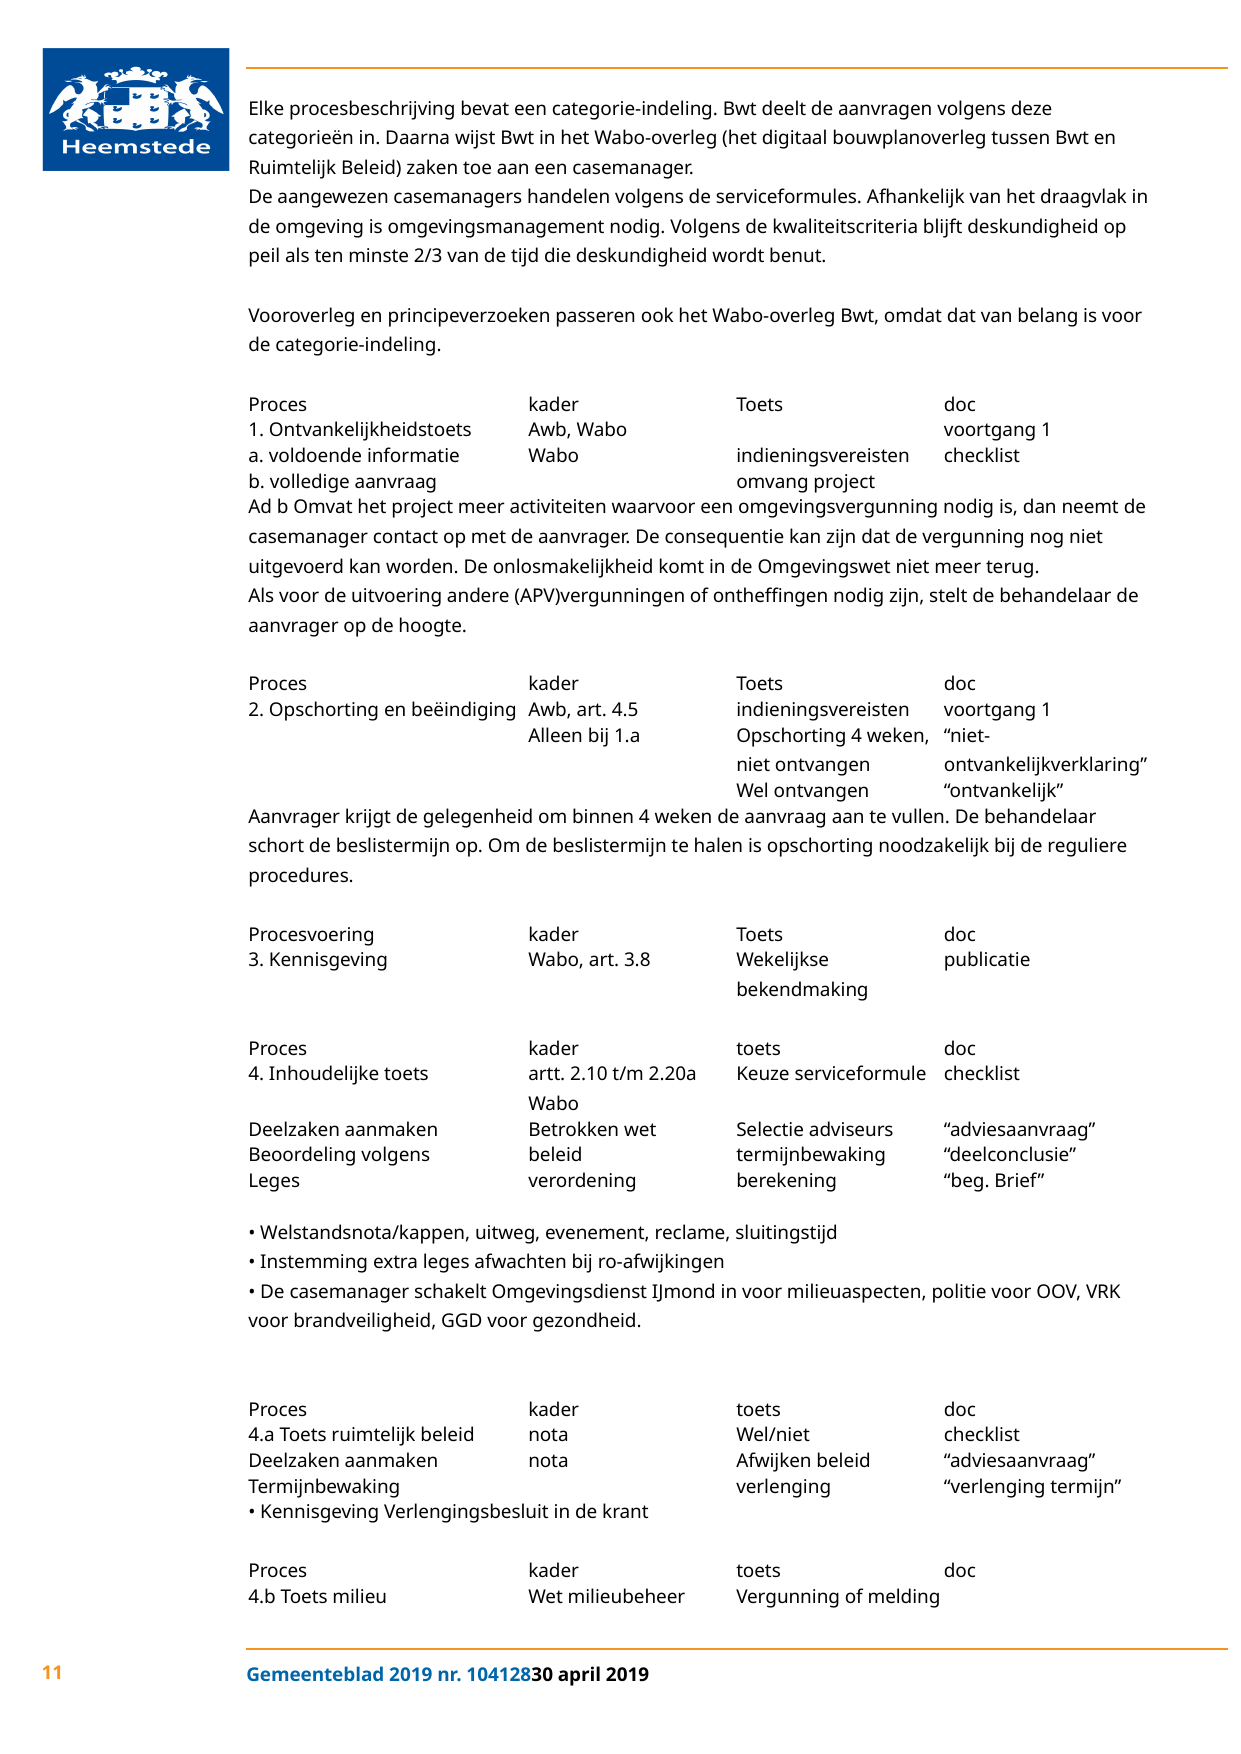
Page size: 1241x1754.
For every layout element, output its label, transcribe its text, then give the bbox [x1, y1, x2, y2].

table_cell [528, 468, 736, 494]
table_cell b. volledige aanvraag [248, 468, 528, 494]
table_header Proces [248, 671, 528, 696]
table_cell “adviesaanvraag” [944, 1116, 1152, 1142]
table_cell • Welstandsnota/kappen, uitweg, evenement, reclame, sluitingstijd • Instemming extra leges afwachten bij ro-afwijkingen • De casemanager schakelt Omgevingsdienst IJmond in voor milieuaspecten, politie voor OOV, VRK voor brandveiligheid, GGD voor gezondheid. [248, 1219, 1152, 1333]
table_header Proces [248, 1035, 528, 1061]
table_header doc [944, 671, 1152, 696]
table_cell Wet milieubeheer [528, 1583, 736, 1609]
table_cell a. voldoende informatie [248, 442, 528, 468]
table_cell Deelzaken aanmaken [248, 1447, 528, 1473]
table_cell verlenging [736, 1473, 944, 1499]
table_header doc [944, 1396, 1152, 1422]
table_cell [248, 722, 528, 777]
table_cell Afwijken beleid [736, 1447, 944, 1473]
table_cell Wekelijkse bekendmaking [736, 947, 944, 1002]
table_cell Keuze serviceformule [736, 1061, 944, 1116]
table_cell Deelzaken aanmaken [248, 1116, 528, 1142]
table_cell Leges [248, 1168, 528, 1193]
table_cell verordening [528, 1168, 736, 1193]
table_cell Awb, art. 4.5 [528, 696, 736, 722]
table_header Procesvoering [248, 921, 528, 947]
text Elke procesbeschrijving bevat een categorie-indeling. Bwt deelt de aanvragen volgens deze categorieën in. Daarna wijst Bwt in het Wabo-overleg (het digitaal bouwplanoverleg tussen Bwt en Ruimtelijk Beleid) zaken toe aan een casemanager. [248, 95, 1152, 180]
table_header Proces [248, 1558, 528, 1583]
table_cell Betrokken wet [528, 1116, 736, 1142]
table_cell Awb, Wabo [528, 416, 736, 442]
table_cell indieningsvereisten [736, 696, 944, 722]
table_cell artt. 2.10 t/m 2.20a Wabo [528, 1061, 736, 1116]
table_header Toets [736, 921, 944, 947]
table_cell Ad b Omvat het project meer activiteiten waarvoor een omgevingsvergunning nodig is, dan neemt de casemanager contact op met de aanvrager. De consequentie kan zijn dat de vergunning nog niet uitgevoerd kan worden. De onlosmakelijkheid komt in de Omgevingswet niet meer terug. Als voor de uitvoering andere (APV)vergunningen of ontheffingen nodig zijn, stelt de behandelaar de aanvrager op de hoogte. [248, 494, 1152, 638]
table_cell Vergunning of melding [736, 1583, 944, 1609]
table_header kader [528, 1558, 736, 1583]
table_cell 4. Inhoudelijke toets [248, 1061, 528, 1116]
table_header Proces [248, 1396, 528, 1422]
table_cell publicatie [944, 947, 1152, 1002]
table_cell “ontvankelijk” [944, 778, 1152, 803]
table_cell “adviesaanvraag” [944, 1447, 1152, 1473]
table_cell nota [528, 1422, 736, 1447]
table_cell Wabo, art. 3.8 [528, 947, 736, 1002]
table_cell omvang project [736, 468, 944, 494]
table_cell [248, 778, 528, 803]
table_header Proces [248, 391, 528, 416]
table_cell Alleen bij 1.a [528, 722, 736, 777]
table_cell termijnbewaking [736, 1142, 944, 1167]
table_cell [736, 416, 944, 442]
table_cell 2. Opschorting en beëindiging [248, 696, 528, 722]
table_header Toets [736, 391, 944, 416]
table_cell checklist [944, 442, 1152, 468]
picture [41, 47, 231, 172]
table_cell beleid [528, 1142, 736, 1167]
table_cell Opschorting 4 weken, niet ontvangen [736, 722, 944, 777]
table_cell “deelconclusie” [944, 1142, 1152, 1167]
table_cell “verlenging termijn” [944, 1473, 1152, 1499]
table_header kader [528, 921, 736, 947]
table_cell voortgang 1 [944, 696, 1152, 722]
table_cell Selectie adviseurs [736, 1116, 944, 1142]
table_cell checklist [944, 1422, 1152, 1447]
table_cell Beoordeling volgens [248, 1142, 528, 1167]
table_header doc [944, 391, 1152, 416]
table_cell nota [528, 1447, 736, 1473]
table_cell 4.a Toets ruimtelijk beleid [248, 1422, 528, 1447]
table_cell 1. Ontvankelijkheidstoets [248, 416, 528, 442]
table_cell [248, 1193, 1152, 1219]
table_header kader [528, 1396, 736, 1422]
table_header toets [736, 1035, 944, 1061]
table_cell [528, 778, 736, 803]
table_cell 4.b Toets milieu [248, 1583, 528, 1609]
table_cell • Kennisgeving Verlengingsbesluit in de krant [248, 1499, 1152, 1524]
table_cell indieningsvereisten [736, 442, 944, 468]
table_cell [944, 468, 1152, 494]
table_cell “beg. Brief” [944, 1168, 1152, 1193]
table_cell [944, 1583, 1152, 1609]
table_cell Aanvrager krijgt de gelegenheid om binnen 4 weken de aanvraag aan te vullen. De behandelaar schort de beslistermijn op. Om de beslistermijn te halen is opschorting noodzakelijk bij de reguliere procedures. [248, 803, 1152, 888]
table_cell “niet-ontvankelijkverklaring” [944, 722, 1152, 777]
table_header toets [736, 1396, 944, 1422]
table_header doc [944, 1035, 1152, 1061]
table_cell voortgang 1 [944, 416, 1152, 442]
table_cell Wabo [528, 442, 736, 468]
table_header doc [944, 1558, 1152, 1583]
table_cell 3. Kennisgeving [248, 947, 528, 1002]
table_cell Wel ontvangen [736, 778, 944, 803]
table_cell Termijnbewaking [248, 1473, 528, 1499]
table_cell berekening [736, 1168, 944, 1193]
text Vooroverleg en principeverzoeken passeren ook het Wabo-overleg Bwt, omdat dat van belang is voor de categorie-indeling. [248, 302, 1152, 357]
table_header kader [528, 1035, 736, 1061]
text De aangewezen casemanagers handelen volgens de serviceformules. Afhankelijk van het draagvlak in de omgeving is omgevingsmanagement nodig. Volgens de kwaliteitscriteria blijft deskundigheid op peil als ten minste 2/3 van de tijd die deskundigheid wordt benut. [248, 183, 1152, 268]
table_header kader [528, 671, 736, 696]
table_cell [528, 1473, 736, 1499]
table_cell Wel/niet [736, 1422, 944, 1447]
table_cell checklist [944, 1061, 1152, 1116]
table_header kader [528, 391, 736, 416]
table_header toets [736, 1558, 944, 1583]
table_header doc [944, 921, 1152, 947]
table_header Toets [736, 671, 944, 696]
